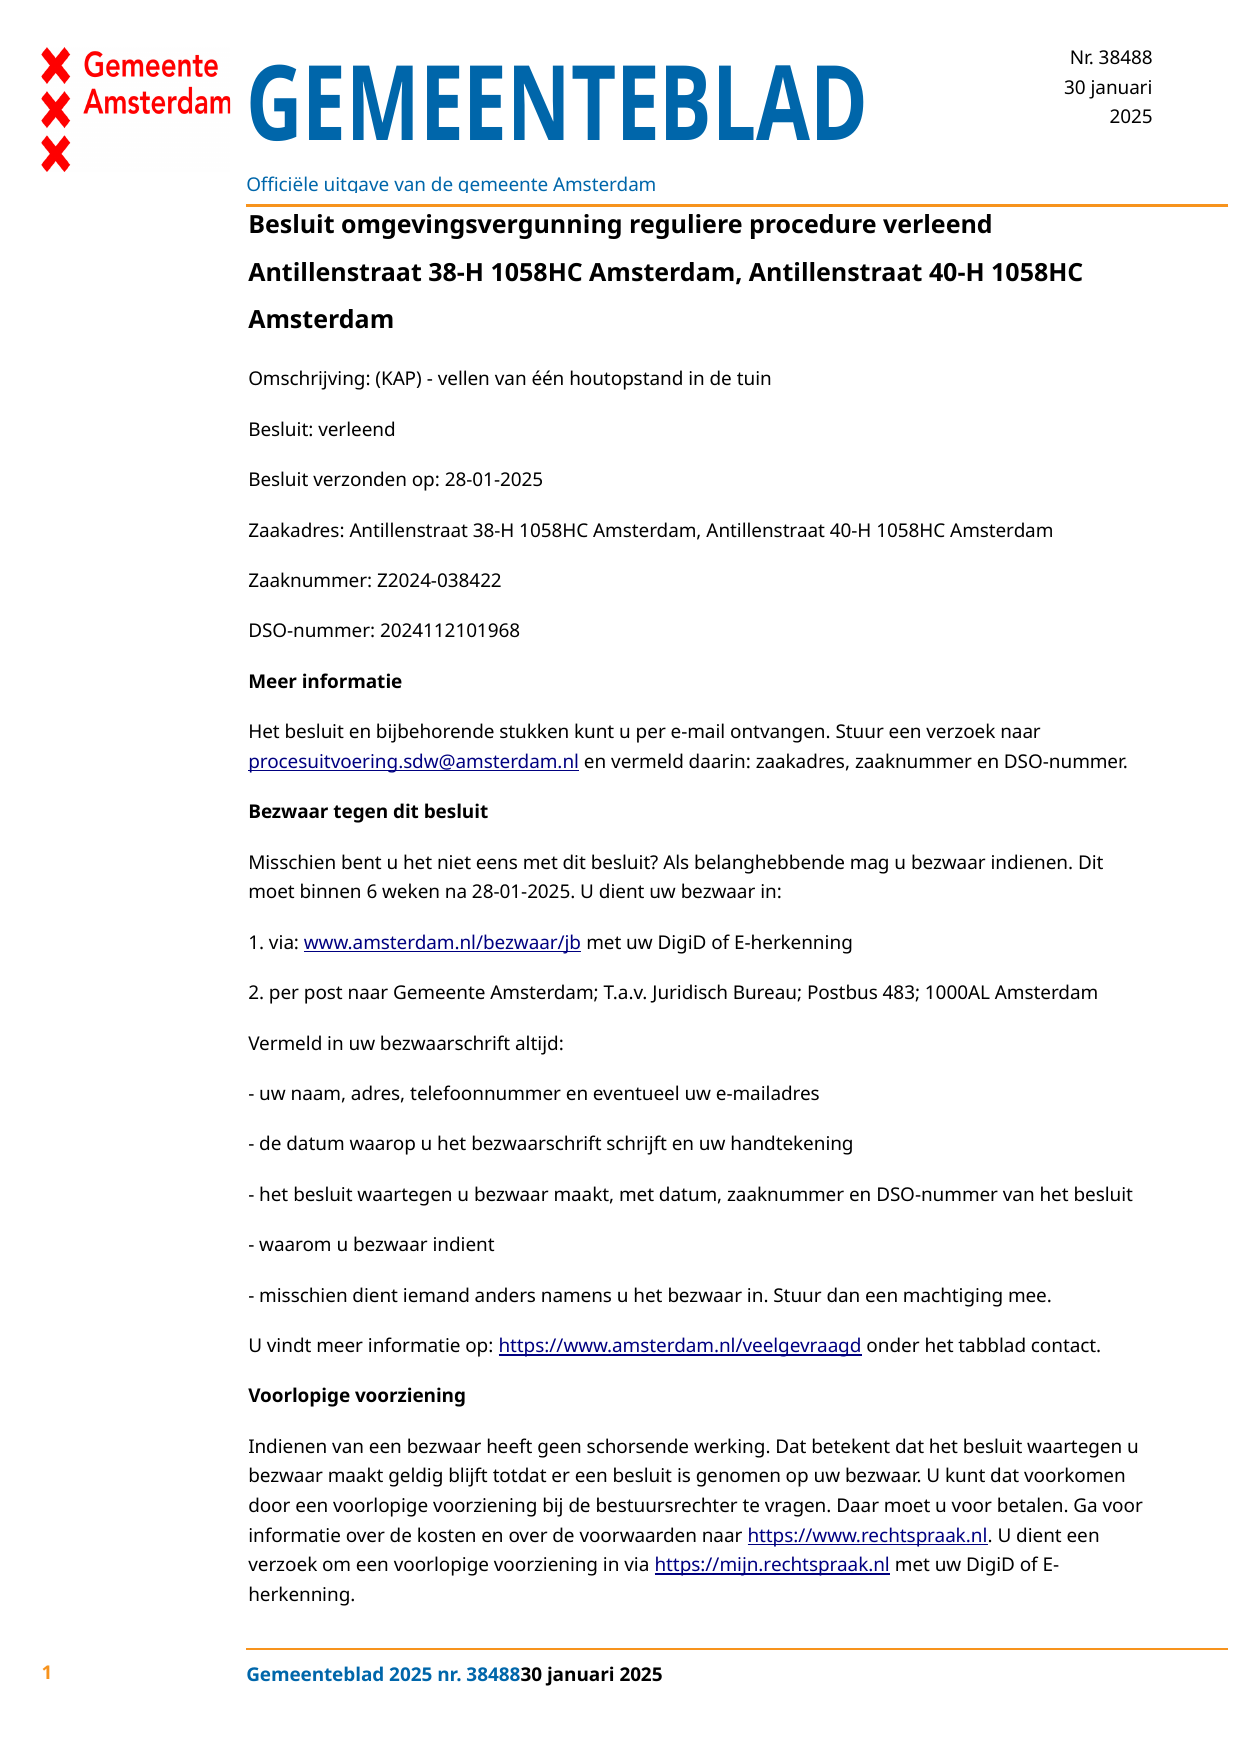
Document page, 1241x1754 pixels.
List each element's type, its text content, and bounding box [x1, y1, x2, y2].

text Besluit omgevingsvergunning reguliere procedure verleend Antillenstraat 38-H 1058HC Amsterdam, Antillenstraat 40-H 1058HC Amsterdam [248, 207, 1152, 336]
text Besluit verzonden op: 28-01-2025 [248, 466, 1152, 492]
text - uw naam, adres, telefoonnummer en eventueel uw e-mailadres [248, 1080, 1152, 1106]
text Het besluit en bijbehorende stukken kunt u per e-mail ontvangen. Stuur een verzoek naar procesuitvoering.sdw@amsterdam.nl en vermeld daarin: zaakadres, zaaknummer en DSO-nummer. [248, 718, 1152, 774]
text Vermeld in uw bezwaarschrift altijd: [248, 1030, 1152, 1055]
text Misschien bent u het niet eens met dit besluit? Als belanghebbende mag u bezwaar indienen. Dit moet binnen 6 weken na 28-01-2025. U dient uw bezwaar in: [248, 849, 1152, 904]
text - de datum waarop u het bezwaarschrift schrijft en uw handtekening [248, 1131, 1152, 1156]
text - misschien dient iemand anders namens u het bezwaar in. Stuur dan een machtiging mee. [248, 1282, 1152, 1307]
picture [41, 47, 231, 172]
text Besluit: verleend [248, 416, 1152, 442]
text DSO-nummer: 2024112101968 [248, 618, 1152, 643]
text Indienen van een bezwaar heeft geen schorsende werking. Dat betekent dat het besluit waartegen u bezwaar maakt geldig blijft totdat er een besluit is genomen op uw bezwaar. U kunt dat voorkomen door een voorlopige voorziening bij de bestuursrechter te vragen. Daar moet u voor betalen. Ga voor informatie over de kosten en over de voorwaarden naar https://www.rechtspraak.nl. U dient een verzoek om een voorlopige voorziening in via https://mijn.rechtspraak.nl met uw DigiD of E-herkenning. [248, 1433, 1152, 1607]
text U vindt meer informatie op: https://www.amsterdam.nl/veelgevraagd onder het tabblad contact. [248, 1332, 1152, 1358]
text Zaaknummer: Z2024-038422 [248, 567, 1152, 593]
text 1. via: www.amsterdam.nl/bezwaar/jb met uw DigiD of E-herkenning [248, 929, 1152, 954]
text - het besluit waartegen u bezwaar maakt, met datum, zaaknummer en DSO-nummer van het besluit [248, 1181, 1152, 1207]
text - waarom u bezwaar indient [248, 1231, 1152, 1257]
text Omschrijving: (KAP) - vellen van één houtopstand in de tuin [248, 366, 1152, 391]
text 2. per post naar Gemeente Amsterdam; T.a.v. Juridisch Bureau; Postbus 483; 1000AL Amsterdam [248, 979, 1152, 1005]
text Meer informatie [248, 668, 1152, 694]
text Bezwaar tegen dit besluit [248, 798, 1152, 824]
text Voorlopige voorziening [248, 1383, 1152, 1408]
text Zaakadres: Antillenstraat 38-H 1058HC Amsterdam, Antillenstraat 40-H 1058HC Amsterdam [248, 517, 1152, 542]
